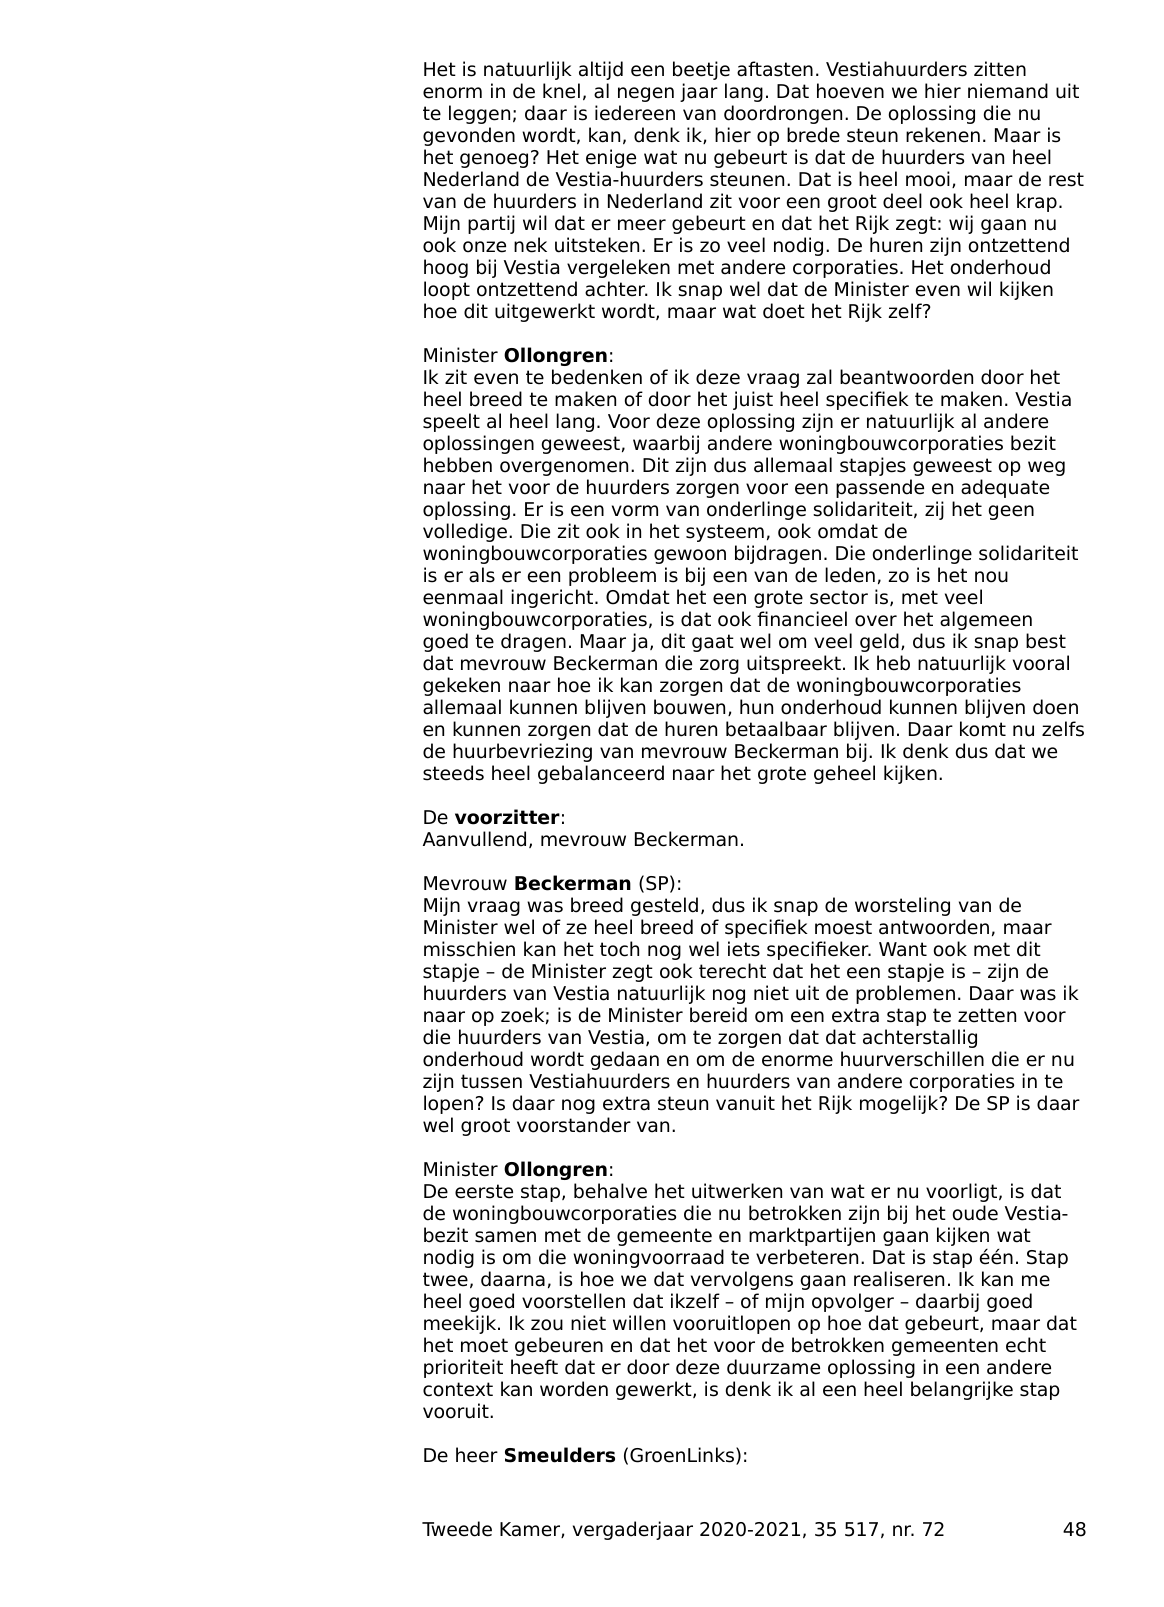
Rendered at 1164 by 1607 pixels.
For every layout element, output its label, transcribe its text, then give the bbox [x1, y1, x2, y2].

text Mijn vraag was breed gesteld, dus ik snap de worsteling van de Minister wel of ze heel breed of specifiek moest antwoorden, maar misschien kan het toch nog wel iets specifieker. Want ook met dit stapje – de Minister zegt ook terecht dat het een stapje is – zijn de huurders van Vestia natuurlijk nog niet uit de problemen. Daar was ik naar op zoek; is de Minister bereid om een extra stap te zetten voor die huurders van Vestia, om te zorgen dat dat achterstallig onderhoud wordt gedaan en om de enorme huurverschillen die er nu zijn tussen Vestiahuurders en huurders van andere corporaties in te lopen? Is daar nog extra steun vanuit het Rijk mogelijk? De SP is daar wel groot voorstander van. [422, 895, 1087, 1137]
text Mevrouw Beckerman (SP): [422, 873, 1087, 895]
text Minister Ollongren: [422, 1159, 1087, 1181]
text Het is natuurlijk altijd een beetje aftasten. Vestiahuurders zitten enorm in de knel, al negen jaar lang. Dat hoeven we hier niemand uit te leggen; daar is iedereen van doordrongen. De oplossing die nu gevonden wordt, kan, denk ik, hier op brede steun rekenen. Maar is het genoeg? Het enige wat nu gebeurt is dat de huurders van heel Nederland de Vestia-huurders steunen. Dat is heel mooi, maar de rest van de huurders in Nederland zit voor een groot deel ook heel krap. Mijn partij wil dat er meer gebeurt en dat het Rijk zegt: wij gaan nu ook onze nek uitsteken. Er is zo veel nodig. De huren zijn ontzettend hoog bij Vestia vergeleken met andere corporaties. Het onderhoud loopt ontzettend achter. Ik snap wel dat de Minister even wil kijken hoe dit uitgewerkt wordt, maar wat doet het Rijk zelf? [422, 59, 1087, 323]
text Minister Ollongren: [422, 345, 1087, 367]
text De voorzitter: [422, 807, 1087, 829]
text De heer Smeulders (GroenLinks): [422, 1445, 1087, 1467]
text Aanvullend, mevrouw Beckerman. [422, 829, 1087, 851]
text Ik zit even te bedenken of ik deze vraag zal beantwoorden door het heel breed te maken of door het juist heel specifiek te maken. Vestia speelt al heel lang. Voor deze oplossing zijn er natuurlijk al andere oplossingen geweest, waarbij andere woningbouwcorporaties bezit hebben overgenomen. Dit zijn dus allemaal stapjes geweest op weg naar het voor de huurders zorgen voor een passende en adequate oplossing. Er is een vorm van onderlinge solidariteit, zij het geen volledige. Die zit ook in het systeem, ook omdat de woningbouwcorporaties gewoon bijdragen. Die onderlinge solidariteit is er als er een probleem is bij een van de leden, zo is het nou eenmaal ingericht. Omdat het een grote sector is, met veel woningbouwcorporaties, is dat ook financieel over het algemeen goed te dragen. Maar ja, dit gaat wel om veel geld, dus ik snap best dat mevrouw Beckerman die zorg uitspreekt. Ik heb natuurlijk vooral gekeken naar hoe ik kan zorgen dat de woningbouwcorporaties allemaal kunnen blijven bouwen, hun onderhoud kunnen blijven doen en kunnen zorgen dat de huren betaalbaar blijven. Daar komt nu zelfs de huurbevriezing van mevrouw Beckerman bij. Ik denk dus dat we steeds heel gebalanceerd naar het grote geheel kijken. [422, 367, 1087, 784]
text De eerste stap, behalve het uitwerken van wat er nu voorligt, is dat de woningbouwcorporaties die nu betrokken zijn bij het oude Vestia-bezit samen met de gemeente en marktpartijen gaan kijken wat nodig is om die woningvoorraad te verbeteren. Dat is stap één. Stap twee, daarna, is hoe we dat vervolgens gaan realiseren. Ik kan me heel goed voorstellen dat ikzelf – of mijn opvolger – daarbij goed meekijk. Ik zou niet willen vooruitlopen op hoe dat gebeurt, maar dat het moet gebeuren en dat het voor de betrokken gemeenten echt prioriteit heeft dat er door deze duurzame oplossing in een andere context kan worden gewerkt, is denk ik al een heel belangrijke stap vooruit. [422, 1181, 1087, 1423]
